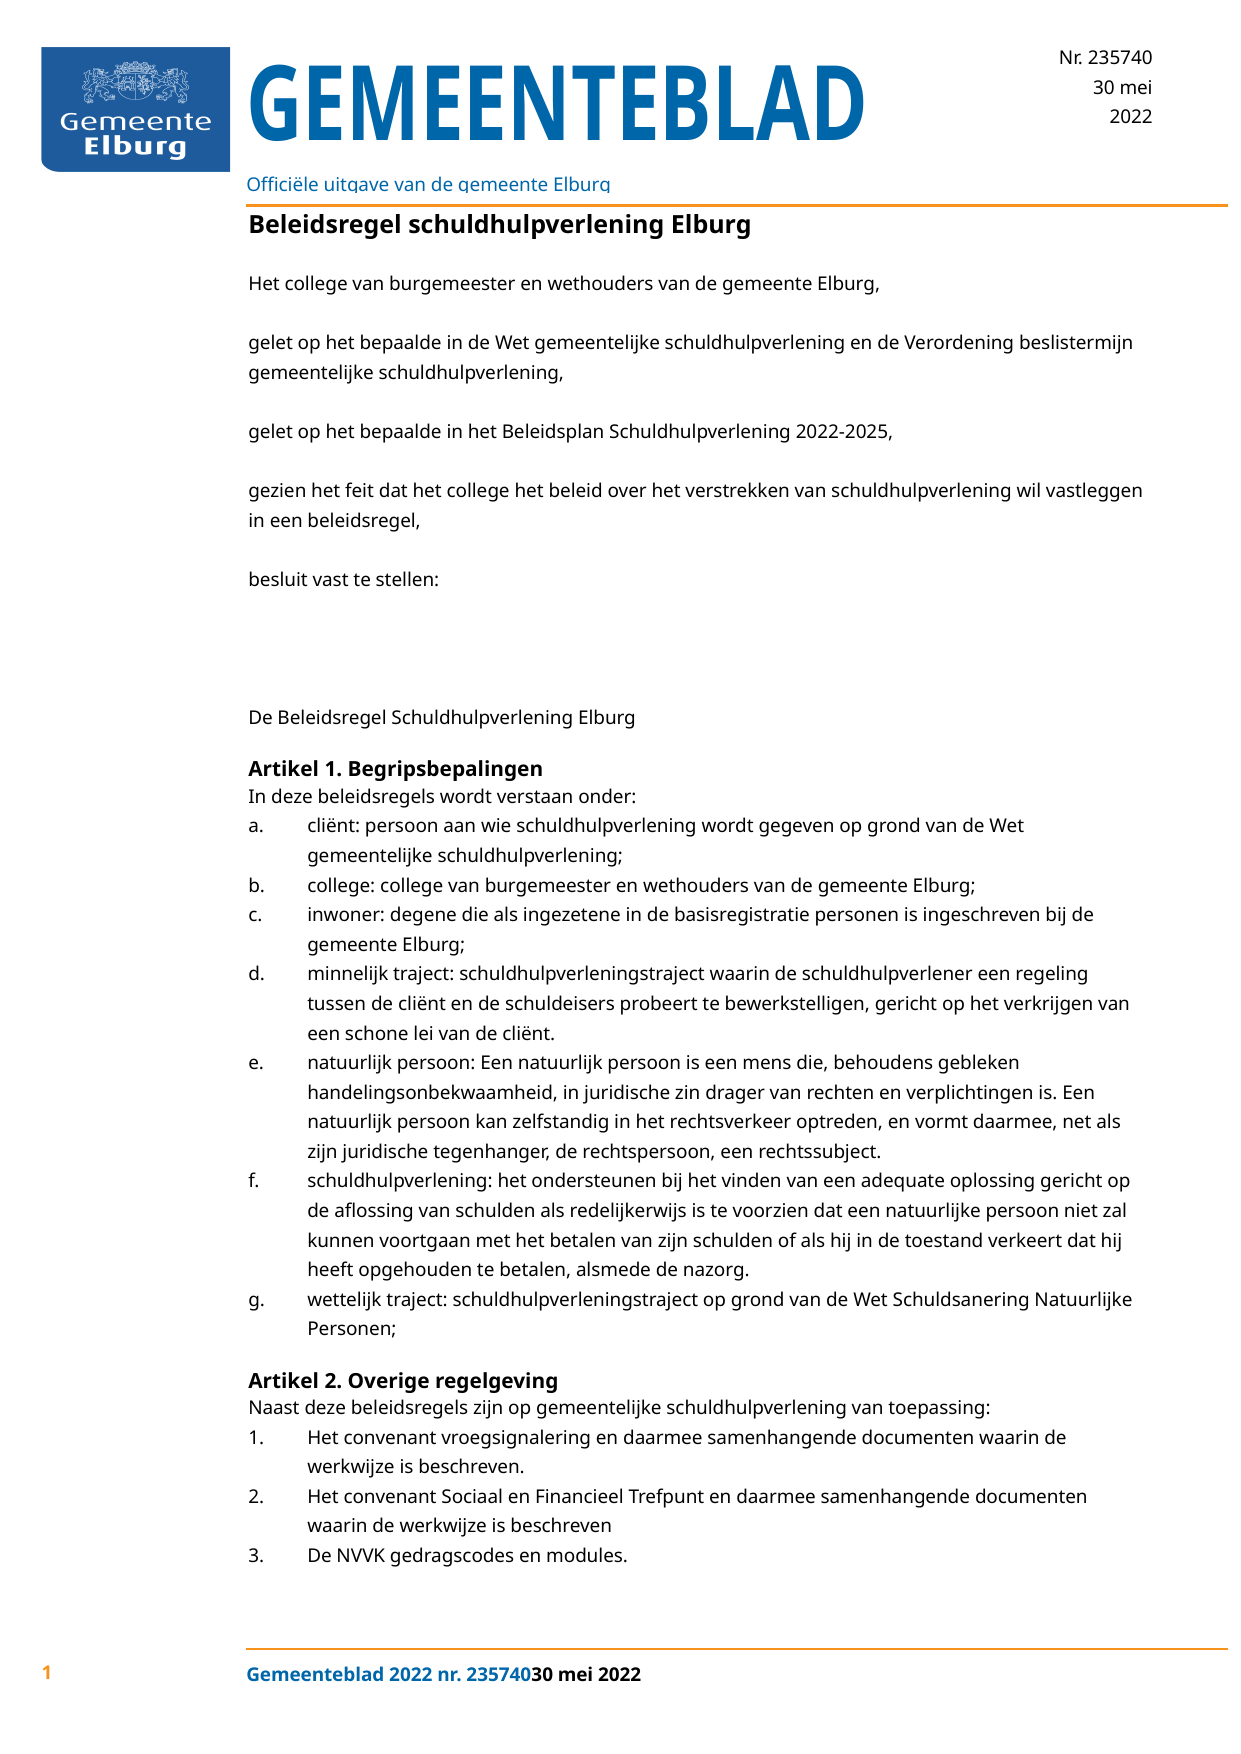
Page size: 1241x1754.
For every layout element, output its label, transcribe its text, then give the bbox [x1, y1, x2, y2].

list minnelijk traject: schuldhulpverleningstraject waarin de schuldhulpverlener een regeling tussen de cliënt en de schuldeisers probeert te bewerkstelligen, gericht op het verkrijgen van een schone lei van de cliënt. [248, 961, 1152, 1045]
list cliënt: persoon aan wie schuldhulpverlening wordt gegeven op grond van de Wet gemeentelijke schuldhulpverlening; [248, 813, 1152, 868]
text Artikel 2. Overige regelgeving [248, 1366, 1152, 1394]
list De NVVK gedragscodes en modules. [248, 1542, 1152, 1568]
list schuldhulpverlening: het ondersteunen bij het vinden van een adequate oplossing gericht op de aflossing van schulden als redelijkerwijs is te voorzien dat een natuurlijke persoon niet zal kunnen voortgaan met het betalen van zijn schulden of als hij in de toestand verkeert dat hij heeft opgehouden te betalen, alsmede de nazorg. [248, 1168, 1152, 1282]
list college: college van burgemeester en wethouders van de gemeente Elburg; [248, 872, 1152, 897]
text gelet op het bepaalde in de Wet gemeentelijke schuldhulpverlening en de Verordening beslistermijn gemeentelijke schuldhulpverlening, [248, 329, 1152, 385]
list wettelijk traject: schuldhulpverleningstraject op grond van de Wet Schuldsanering Natuurlijke Personen; [248, 1286, 1152, 1341]
picture [41, 47, 231, 172]
text Artikel 1. Begripsbepalingen [248, 754, 1152, 783]
list natuurlijk persoon: Een natuurlijk persoon is een mens die, behoudens gebleken handelingsonbekwaamheid, in juridische zin drager van rechten en verplichtingen is. Een natuurlijk persoon kan zelfstandig in het rechtsverkeer optreden, en vormt daarmee, net als zijn juridische tegenhanger, de rechtspersoon, een rechtssubject. [248, 1049, 1152, 1164]
list Het convenant Sociaal en Financieel Trefpunt en daarmee samenhangende documenten waarin de werkwijze is beschreven [248, 1483, 1152, 1538]
text besluit vast te stellen: [248, 566, 1152, 592]
text Het college van burgemeester en wethouders van de gemeente Elburg, [248, 270, 1152, 296]
list inwoner: degene die als ingezetene in de basisregistratie personen is ingeschreven bij de gemeente Elburg; [248, 901, 1152, 957]
text gelet op het bepaalde in het Beleidsplan Schuldhulpverlening 2022-2025, [248, 418, 1152, 444]
text Naast deze beleidsregels zijn op gemeentelijke schuldhulpverlening van toepassing: [248, 1394, 1152, 1420]
list Het convenant vroegsignalering en daarmee samenhangende documenten waarin de werkwijze is beschreven. [248, 1424, 1152, 1479]
text In deze beleidsregels wordt verstaan onder: [248, 783, 1152, 809]
text Beleidsregel schuldhulpverlening Elburg [248, 207, 1152, 241]
text De Beleidsregel Schuldhulpverlening Elburg [248, 704, 1152, 730]
text gezien het feit dat het college het beleid over het verstrekken van schuldhulpverlening wil vastleggen in een beleidsregel, [248, 477, 1152, 533]
